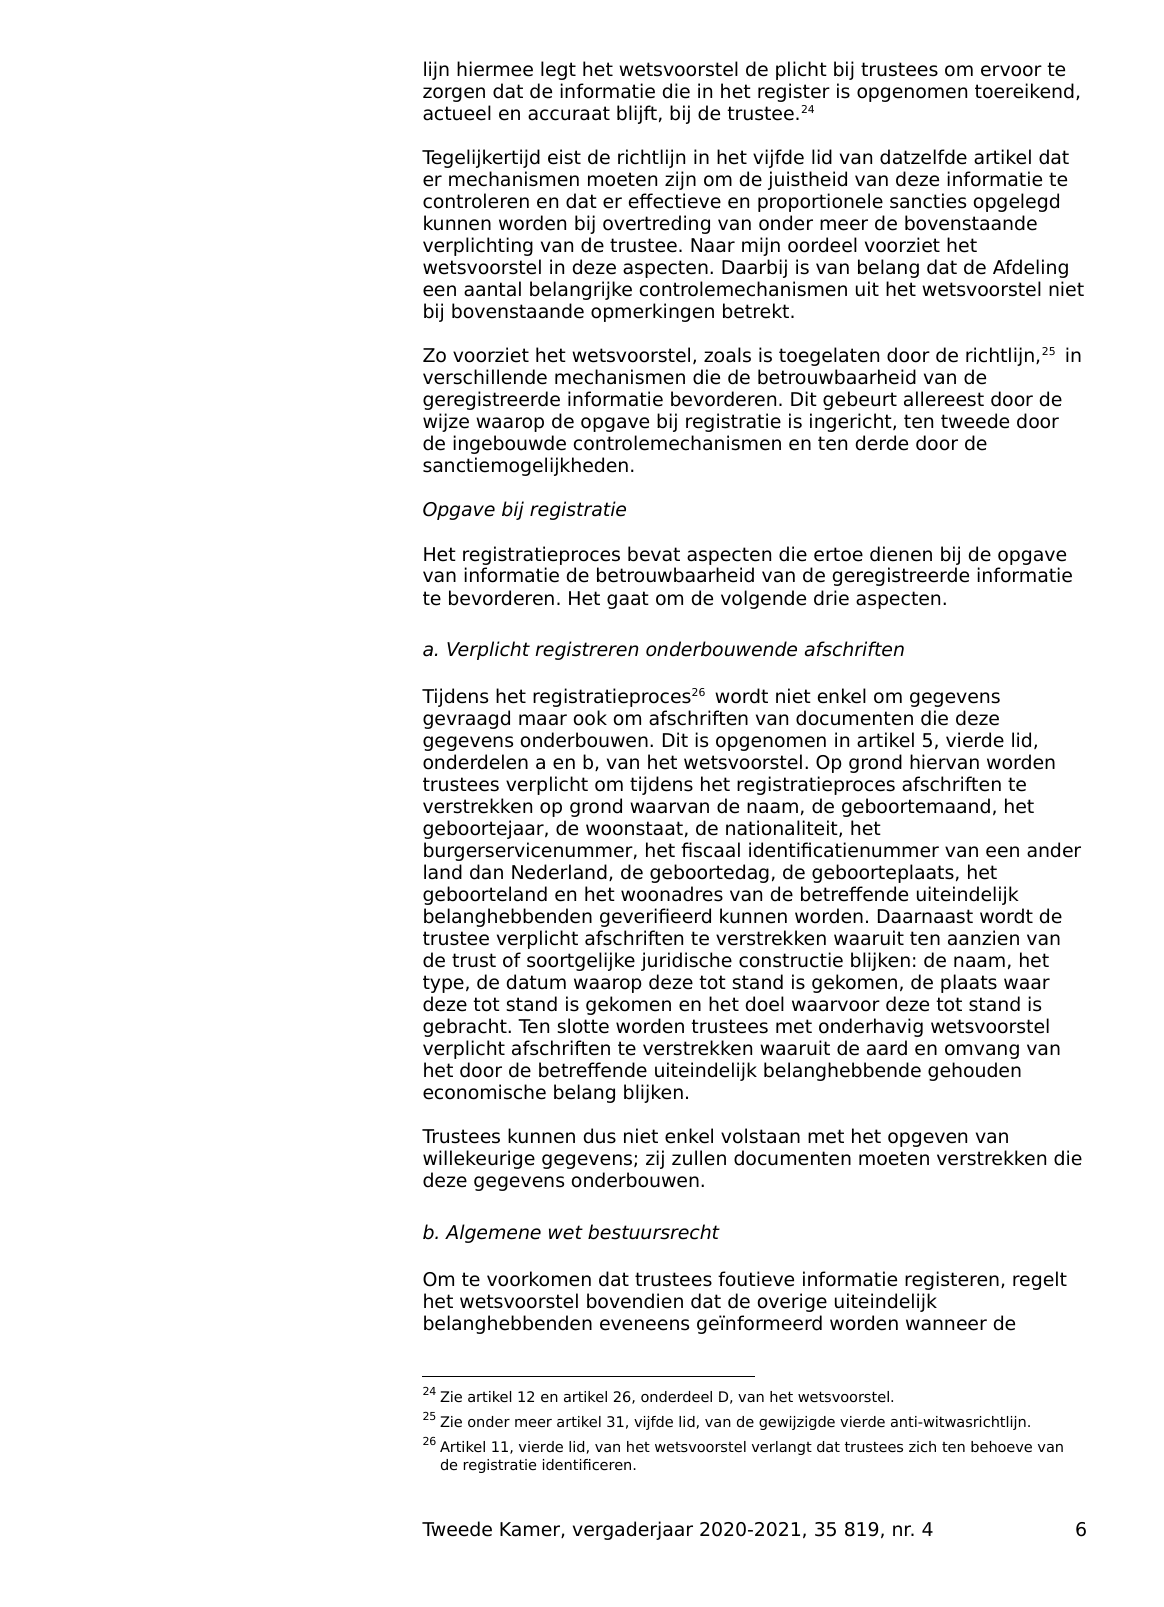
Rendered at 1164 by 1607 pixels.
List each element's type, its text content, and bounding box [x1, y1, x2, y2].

text Tegelijkertijd eist de richtlijn in het vijfde lid van datzelfde artikel dat er mechanismen moeten zijn om de juistheid van deze informatie te controleren en dat er effectieve en proportionele sancties opgelegd kunnen worden bij overtreding van onder meer de bovenstaande verplichting van de trustee. Naar mijn oordeel voorziet het wetsvoorstel in deze aspecten. Daarbij is van belang dat de Afdeling een aantal belangrijke controlemechanismen uit het wetsvoorstel niet bij bovenstaande opmerkingen betrekt. [422, 147, 1087, 323]
text Zie artikel 12 en artikel 26, onderdeel D, van het wetsvoorstel. [422, 1385, 1087, 1407]
text lijn hiermee legt het wetsvoorstel de plicht bij trustees om ervoor te zorgen dat de informatie die in het register is opgenomen toereikend, actueel en accuraat blijft, bij de trustee. [422, 59, 1087, 125]
text Het registratieproces bevat aspecten die ertoe dienen bij de opgave van informatie de betrouwbaarheid van de geregistreerde informatie te bevorderen. Het gaat om de volgende drie aspecten. [422, 543, 1087, 609]
text Artikel 11, vierde lid, van het wetsvoorstel verlangt dat trustees zich ten behoeve van de registratie identificeren. [422, 1435, 1087, 1474]
text Zie onder meer artikel 31, vijfde lid, van de gewijzigde vierde anti-witwasrichtlijn. [422, 1410, 1087, 1432]
text Om te voorkomen dat trustees foutieve informatie registeren, regelt het wetsvoorstel bovendien dat de overige uiteindelijk belanghebbenden eveneens geïnformeerd worden wanneer de [422, 1269, 1087, 1335]
subtitle a. Verplicht registreren onderbouwende afschriften [422, 639, 1087, 661]
text Trustees kunnen dus niet enkel volstaan met het opgeven van willekeurige gegevens; zij zullen documenten moeten verstrekken die deze gegevens onderbouwen. [422, 1126, 1087, 1192]
subtitle Opgave bij registratie [422, 499, 1087, 521]
text Tijdens het registratieproces wordt niet enkel om gegevens gevraagd maar ook om afschriften van documenten die deze gegevens onderbouwen. Dit is opgenomen in artikel 5, vierde lid, onderdelen a en b, van het wetsvoorstel. Op grond hiervan worden trustees verplicht om tijdens het registratieproces afschriften te verstrekken op grond waarvan de naam, de geboortemaand, het geboortejaar, de woonstaat, de nationaliteit, het burgerservicenummer, het fiscaal identificatienummer van een ander land dan Nederland, de geboortedag, de geboorteplaats, het geboorteland en het woonadres van de betreffende uiteindelijk belanghebbenden geverifieerd kunnen worden. Daarnaast wordt de trustee verplicht afschriften te verstrekken waaruit ten aanzien van de trust of soortgelijke juridische constructie blijken: de naam, het type, de datum waarop deze tot stand is gekomen, de plaats waar deze tot stand is gekomen en het doel waarvoor deze tot stand is gebracht. Ten slotte worden trustees met onderhavig wetsvoorstel verplicht afschriften te verstrekken waaruit de aard en omvang van het door de betreffende uiteindelijk belanghebbende gehouden economische belang blijken. [422, 686, 1087, 1104]
text Zo voorziet het wetsvoorstel, zoals is toegelaten door de richtlijn, in verschillende mechanismen die de betrouwbaarheid van de geregistreerde informatie bevorderen. Dit gebeurt allereest door de wijze waarop de opgave bij registratie is ingericht, ten tweede door de ingebouwde controlemechanismen en ten derde door de sanctiemogelijkheden. [422, 345, 1087, 477]
subtitle b. Algemene wet bestuursrecht [422, 1222, 1087, 1244]
